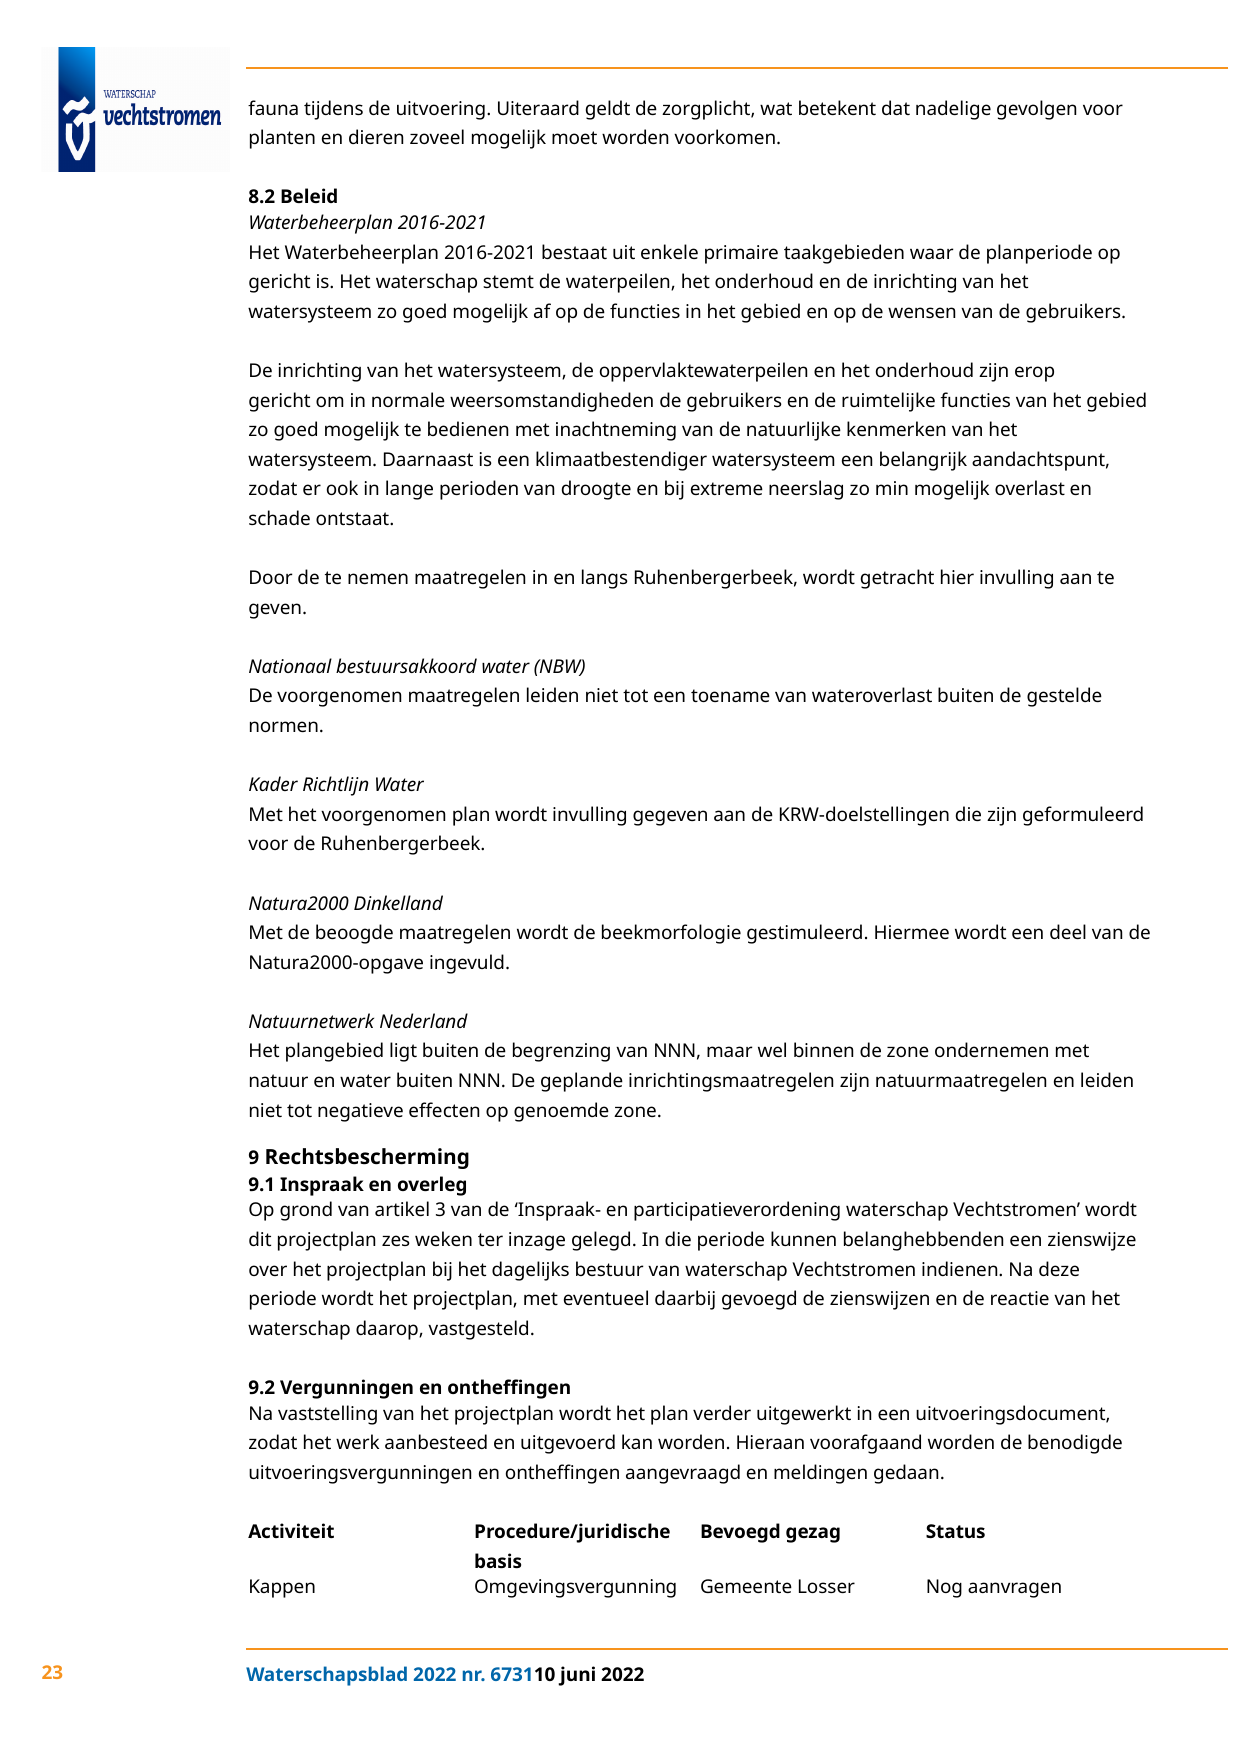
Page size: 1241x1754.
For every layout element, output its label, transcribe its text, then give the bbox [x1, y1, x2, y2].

text De voorgenomen maatregelen leiden niet tot een toename van wateroverlast buiten de gestelde normen. [248, 683, 1152, 738]
text Nationaal bestuursakkoord water (NBW) [248, 653, 1152, 679]
text 9.1 Inspraak en overleg [248, 1171, 1152, 1197]
table_cell Nog aanvragen [926, 1574, 1152, 1599]
text 8.2 Beleid [248, 183, 1152, 209]
text Natuurnetwerk Nederland [248, 1008, 1152, 1034]
table_header Procedure/juridische basis [474, 1518, 700, 1573]
text Het Waterbeheerplan 2016-2021 bestaat uit enkele primaire taakgebieden waar de planperiode op gericht is. Het waterschap stemt de waterpeilen, het onderhoud en de inrichting van het watersysteem zo goed mogelijk af op de functies in het gebied en op de wensen van de gebruikers. [248, 239, 1152, 324]
text Met het voorgenomen plan wordt invulling gegeven aan de KRW-doelstellingen die zijn geformuleerd voor de Ruhenbergerbeek. [248, 801, 1152, 856]
text Door de te nemen maatregelen in en langs Ruhenbergerbeek, wordt getracht hier invulling aan te geven. [248, 564, 1152, 619]
table_cell Gemeente Losser [700, 1574, 926, 1599]
text 9 Rechtsbescherming [248, 1142, 1152, 1171]
table_header Activiteit [248, 1518, 474, 1573]
text Waterbeheerplan 2016-2021 [248, 209, 1152, 235]
text fauna tijdens de uitvoering. Uiteraard geldt de zorgplicht, wat betekent dat nadelige gevolgen voor planten en dieren zoveel mogelijk moet worden voorkomen. [248, 95, 1152, 150]
text De inrichting van het watersysteem, de oppervlaktewaterpeilen en het onderhoud zijn erop [248, 357, 1152, 383]
text Na vaststelling van het projectplan wordt het plan verder uitgewerkt in een uitvoeringsdocument, zodat het werk aanbesteed en uitgevoerd kan worden. Hieraan voorafgaand worden de benodigde uitvoeringsvergunningen en ontheffingen aangevraagd en meldingen gedaan. [248, 1400, 1152, 1485]
text Natura2000 Dinkelland [248, 890, 1152, 915]
table_header Status [926, 1518, 1152, 1573]
text 9.2 Vergunningen en ontheffingen [248, 1374, 1152, 1400]
text Met de beoogde maatregelen wordt de beekmorfologie gestimuleerd. Hiermee wordt een deel van de Natura2000-opgave ingevuld. [248, 919, 1152, 974]
picture [41, 47, 231, 172]
text Op grond van artikel 3 van de ‘Inspraak- en participatieverordening waterschap Vechtstromen’ wordt dit projectplan zes weken ter inzage gelegd. In die periode kunnen belanghebbenden een zienswijze over het projectplan bij het dagelijks bestuur van waterschap Vechtstromen indienen. Na deze periode wordt het projectplan, met eventueel daarbij gevoegd de zienswijzen en de reactie van het waterschap daarop, vastgesteld. [248, 1197, 1152, 1341]
text gericht om in normale weersomstandigheden de gebruikers en de ruimtelijke functies van het gebied zo goed mogelijk te bedienen met inachtneming van de natuurlijke kenmerken van het watersysteem. Daarnaast is een klimaatbestendiger watersysteem een belangrijk aandachtspunt, zodat er ook in lange perioden van droogte en bij extreme neerslag zo min mogelijk overlast en schade ontstaat. [248, 387, 1152, 531]
text Kader Richtlijn Water [248, 771, 1152, 797]
text Het plangebied ligt buiten de begrenzing van NNN, maar wel binnen de zone ondernemen met natuur en water buiten NNN. De geplande inrichtingsmaatregelen zijn natuurmaatregelen en leiden niet tot negatieve effecten op genoemde zone. [248, 1038, 1152, 1122]
table_cell Omgevingsvergunning [474, 1574, 700, 1599]
table_header Bevoegd gezag [700, 1518, 926, 1573]
table_cell Kappen [248, 1574, 474, 1599]
